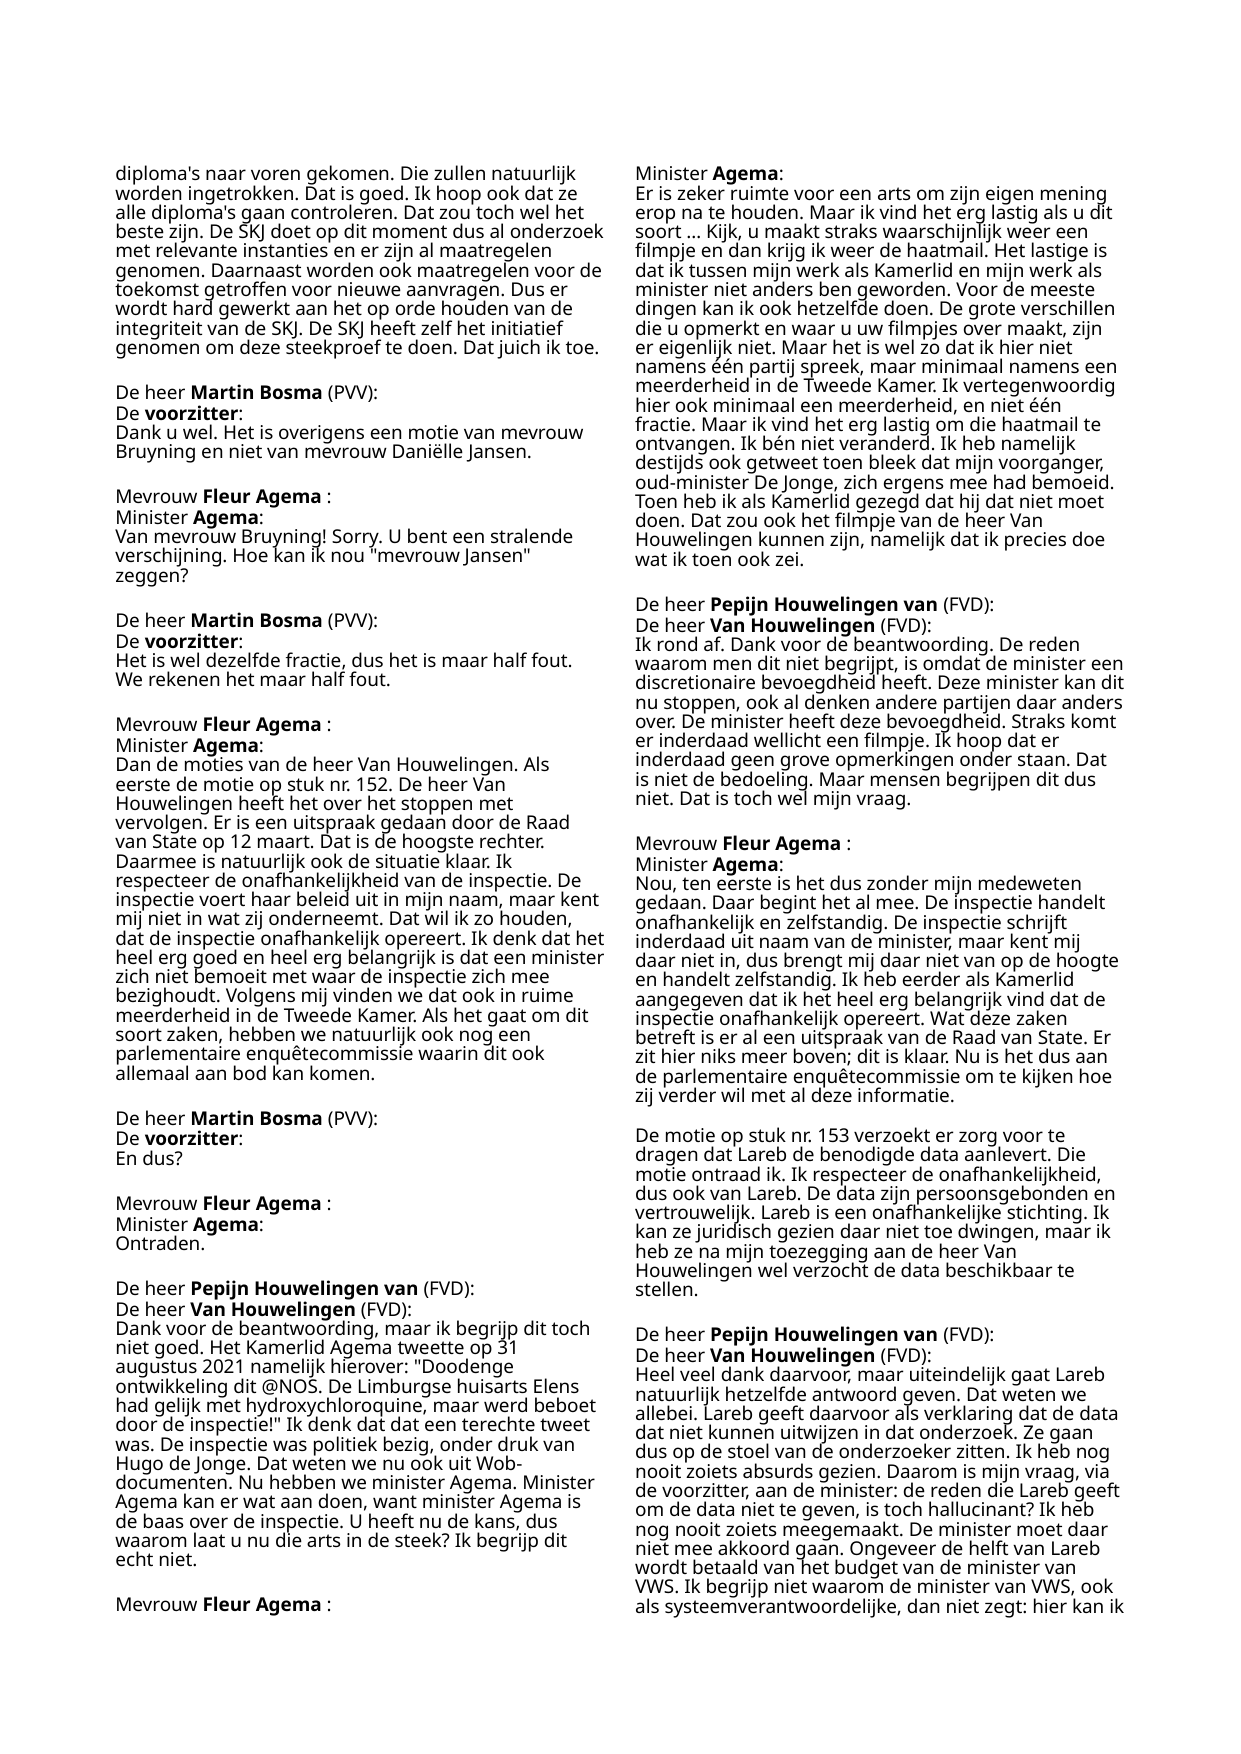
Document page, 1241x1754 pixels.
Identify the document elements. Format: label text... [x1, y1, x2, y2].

text Ik rond af. Dank voor de beantwoording. De reden waarom men dit niet begrijpt, is omdat de minister een discretionaire bevoegdheid heeft. Deze minister kan dit nu stoppen, ook al denken andere partijen daar anders over. De minister heeft deze bevoegdheid. Straks komt er inderdaad wellicht een filmpje. Ik hoop dat er inderdaad geen grove opmerkingen onder staan. Dat is niet de bedoeling. Maar mensen begrijpen dit dus niet. Dat is toch wel mijn vraag. [635, 636, 1125, 809]
text Mevrouw Fleur Agema : [115, 1190, 605, 1216]
text Ontraden. [115, 1235, 605, 1254]
text De heer Martin Bosma (PVV): [115, 379, 605, 404]
text De heer Pepijn Houwelingen van (FVD): [635, 1321, 1125, 1347]
text De heer Martin Bosma (PVV): [115, 1105, 605, 1130]
text De voorzitter: [115, 404, 605, 424]
text Het is wel dezelfde fractie, dus het is maar half fout. We rekenen het maar half fout. [115, 652, 605, 690]
text Mevrouw Fleur Agema : [635, 830, 1125, 856]
text Dank voor de beantwoording, maar ik begrijp dit toch niet goed. Het Kamerlid Agema tweette op 31 augustus 2021 namelijk hierover: "Doodenge ontwikkeling dit @NOS. De Limburgse huisarts Elens had gelijk met hydroxychloroquine, maar werd beboet door de inspectie!" Ik denk dat dat een terechte tweet was. De inspectie was politiek bezig, onder druk van Hugo de Jonge. Dat weten we nu ook uit Wob-documenten. Nu hebben we minister Agema. Minister Agema kan er wat aan doen, want minister Agema is de baas over de inspectie. U heeft nu de kans, dus waarom laat u nu die arts in de steek? Ik begrijp dit echt niet. [115, 1320, 605, 1570]
text Mevrouw Fleur Agema : [115, 1591, 605, 1617]
text Minister Agema: [635, 165, 1125, 184]
text Minister Agema: [115, 1216, 605, 1235]
text Dank u wel. Het is overigens een motie van mevrouw Bruyning en niet van mevrouw Daniëlle Jansen. [115, 424, 605, 462]
text Minister Agema: [635, 856, 1125, 875]
text Minister Agema: [115, 737, 605, 756]
text De heer Pepijn Houwelingen van (FVD): [635, 591, 1125, 617]
text Minister Agema: [115, 509, 605, 528]
text Mevrouw Fleur Agema : [115, 483, 605, 509]
text Van mevrouw Bruyning! Sorry. U bent een stralende verschijning. Hoe kan ik nou "mevrouw Jansen" zeggen? [115, 528, 605, 586]
text En dus? [115, 1150, 605, 1169]
text De voorzitter: [115, 1130, 605, 1150]
text De voorzitter: [115, 633, 605, 652]
text Er is zeker ruimte voor een arts om zijn eigen mening erop na te houden. Maar ik vind het erg lastig als u dit soort … Kijk, u maakt straks waarschijnlijk weer een filmpje en dan krijg ik weer de haatmail. Het lastige is dat ik tussen mijn werk als Kamerlid en mijn werk als minister niet anders ben geworden. Voor de meeste dingen kan ik ook hetzelfde doen. De grote verschillen die u opmerkt en waar u uw filmpjes over maakt, zijn er eigenlijk niet. Maar het is wel zo dat ik hier niet namens één partij spreek, maar minimaal namens een meerderheid in de Tweede Kamer. Ik vertegenwoordig hier ook minimaal een meerderheid, en niet één fractie. Maar ik vind het erg lastig om die haatmail te ontvangen. Ik bén niet veranderd. Ik heb namelijk destijds ook getweet toen bleek dat mijn voorganger, oud-minister De Jonge, zich ergens mee had bemoeid. Toen heb ik als Kamerlid gezegd dat hij dat niet moet doen. Dat zou ook het filmpje van de heer Van Houwelingen kunnen zijn, namelijk dat ik precies doe wat ik toen ook zei. [635, 184, 1125, 570]
text De motie op stuk nr. 153 verzoekt er zorg voor te dragen dat Lareb de benodigde data aanlevert. Die motie ontraad ik. Ik respecteer de onafhankelijkheid, dus ook van Lareb. De data zijn persoonsgebonden en vertrouwelijk. Lareb is een onafhankelijke stichting. Ik kan ze juridisch gezien daar niet toe dwingen, maar ik heb ze na mijn toezegging aan de heer Van Houwelingen wel verzocht de data beschikbaar te stellen. [635, 1127, 1125, 1301]
text De heer Van Houwelingen (FVD): [635, 617, 1125, 636]
text De heer Van Houwelingen (FVD): [635, 1347, 1125, 1366]
text Mevrouw Fleur Agema : [115, 711, 605, 737]
text Dan de moties van de heer Van Houwelingen. Als eerste de motie op stuk nr. 152. De heer Van Houwelingen heeft het over het stoppen met vervolgen. Er is een uitspraak gedaan door de Raad van State op 12 maart. Dat is de hoogste rechter. Daarmee is natuurlijk ook de situatie klaar. Ik respecteer de onafhankelijkheid van de inspectie. De inspectie voert haar beleid uit in mijn naam, maar kent mij niet in wat zij onderneemt. Dat wil ik zo houden, dat de inspectie onafhankelijk opereert. Ik denk dat het heel erg goed en heel erg belangrijk is dat een minister zich niet bemoeit met waar de inspectie zich mee bezighoudt. Volgens mij vinden we dat ook in ruime meerderheid in de Tweede Kamer. Als het gaat om dit soort zaken, hebben we natuurlijk ook nog een parlementaire enquêtecommissie waarin dit ook allemaal aan bod kan komen. [115, 756, 605, 1084]
text De heer Van Houwelingen (FVD): [115, 1301, 605, 1320]
text De heer Martin Bosma (PVV): [115, 607, 605, 633]
text Heel veel dank daarvoor, maar uiteindelijk gaat Lareb natuurlijk hetzelfde antwoord geven. Dat weten we allebei. Lareb geeft daarvoor als verklaring dat de data dat niet kunnen uitwijzen in dat onderzoek. Ze gaan dus op de stoel van de onderzoeker zitten. Ik heb nog nooit zoiets absurds gezien. Daarom is mijn vraag, via de voorzitter, aan de minister: de reden die Lareb geeft om de data niet te geven, is toch hallucinant? Ik heb nog nooit zoiets meegemaakt. De minister moet daar niet mee akkoord gaan. Ongeveer de helft van Lareb wordt betaald van het budget van de minister van VWS. Ik begrijp niet waarom de minister van VWS, ook als systeemverantwoordelijke, dan niet zegt: hier kan ik [635, 1366, 1125, 1617]
text De heer Pepijn Houwelingen van (FVD): [115, 1275, 605, 1301]
text Nou, ten eerste is het dus zonder mijn medeweten gedaan. Daar begint het al mee. De inspectie handelt onafhankelijk en zelfstandig. De inspectie schrijft inderdaad uit naam van de minister, maar kent mij daar niet in, dus brengt mij daar niet van op de hoogte en handelt zelfstandig. Ik heb eerder als Kamerlid aangegeven dat ik het heel erg belangrijk vind dat de inspectie onafhankelijk opereert. Wat deze zaken betreft is er al een uitspraak van de Raad van State. Er zit hier niks meer boven; dit is klaar. Nu is het dus aan de parlementaire enquêtecommissie om te kijken hoe zij verder wil met al deze informatie. [635, 875, 1125, 1106]
text diploma's naar voren gekomen. Die zullen natuurlijk worden ingetrokken. Dat is goed. Ik hoop ook dat ze alle diploma's gaan controleren. Dat zou toch wel het beste zijn. De SKJ doet op dit moment dus al onderzoek met relevante instanties en er zijn al maatregelen genomen. Daarnaast worden ook maatregelen voor de toekomst getroffen voor nieuwe aanvragen. Dus er wordt hard gewerkt aan het op orde houden van de integriteit van de SKJ. De SKJ heeft zelf het initiatief genomen om deze steekproef te doen. Dat juich ik toe. [115, 165, 605, 358]
